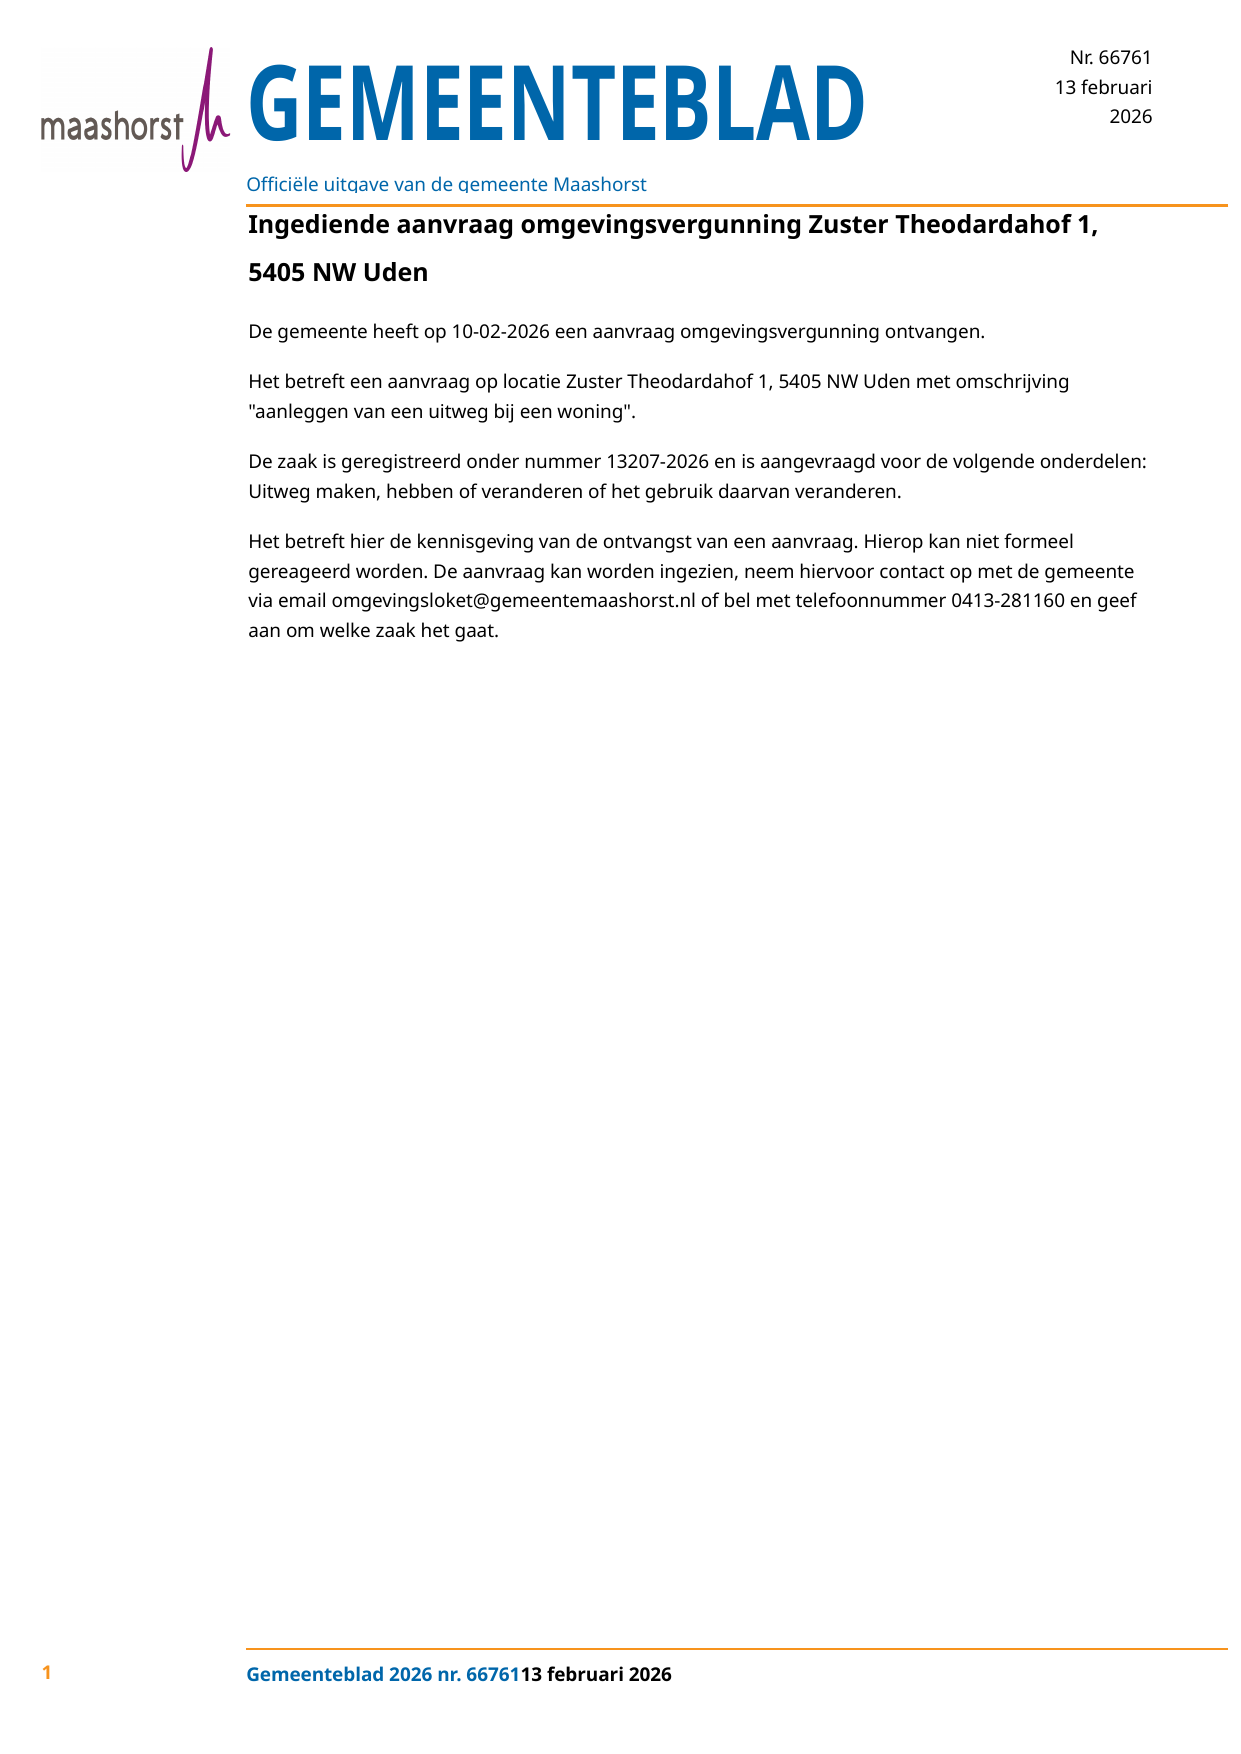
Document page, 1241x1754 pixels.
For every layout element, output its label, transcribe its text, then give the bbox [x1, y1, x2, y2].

text Ingediende aanvraag omgevingsvergunning Zuster Theodardahof 1, 5405 NW Uden [248, 207, 1152, 288]
text Het betreft een aanvraag op locatie Zuster Theodardahof 1, 5405 NW Uden met omschrijving "aanleggen van een uitweg bij een woning". [248, 368, 1152, 424]
text Het betreft hier de kennisgeving van de ontvangst van een aanvraag. Hierop kan niet formeel gereageerd worden. De aanvraag kan worden ingezien, neem hiervoor contact op met de gemeente via email omgevingsloket@gemeentemaashorst.nl of bel met telefoonnummer 0413-281160 en geef aan om welke zaak het gaat. [248, 528, 1152, 643]
text De gemeente heeft op 10-02-2026 een aanvraag omgevingsvergunning ontvangen. [248, 318, 1152, 344]
text De zaak is geregistreerd onder nummer 13207-2026 en is aangevraagd voor de volgende onderdelen: Uitweg maken, hebben of veranderen of het gebruik daarvan veranderen. [248, 448, 1152, 504]
picture [41, 47, 231, 172]
